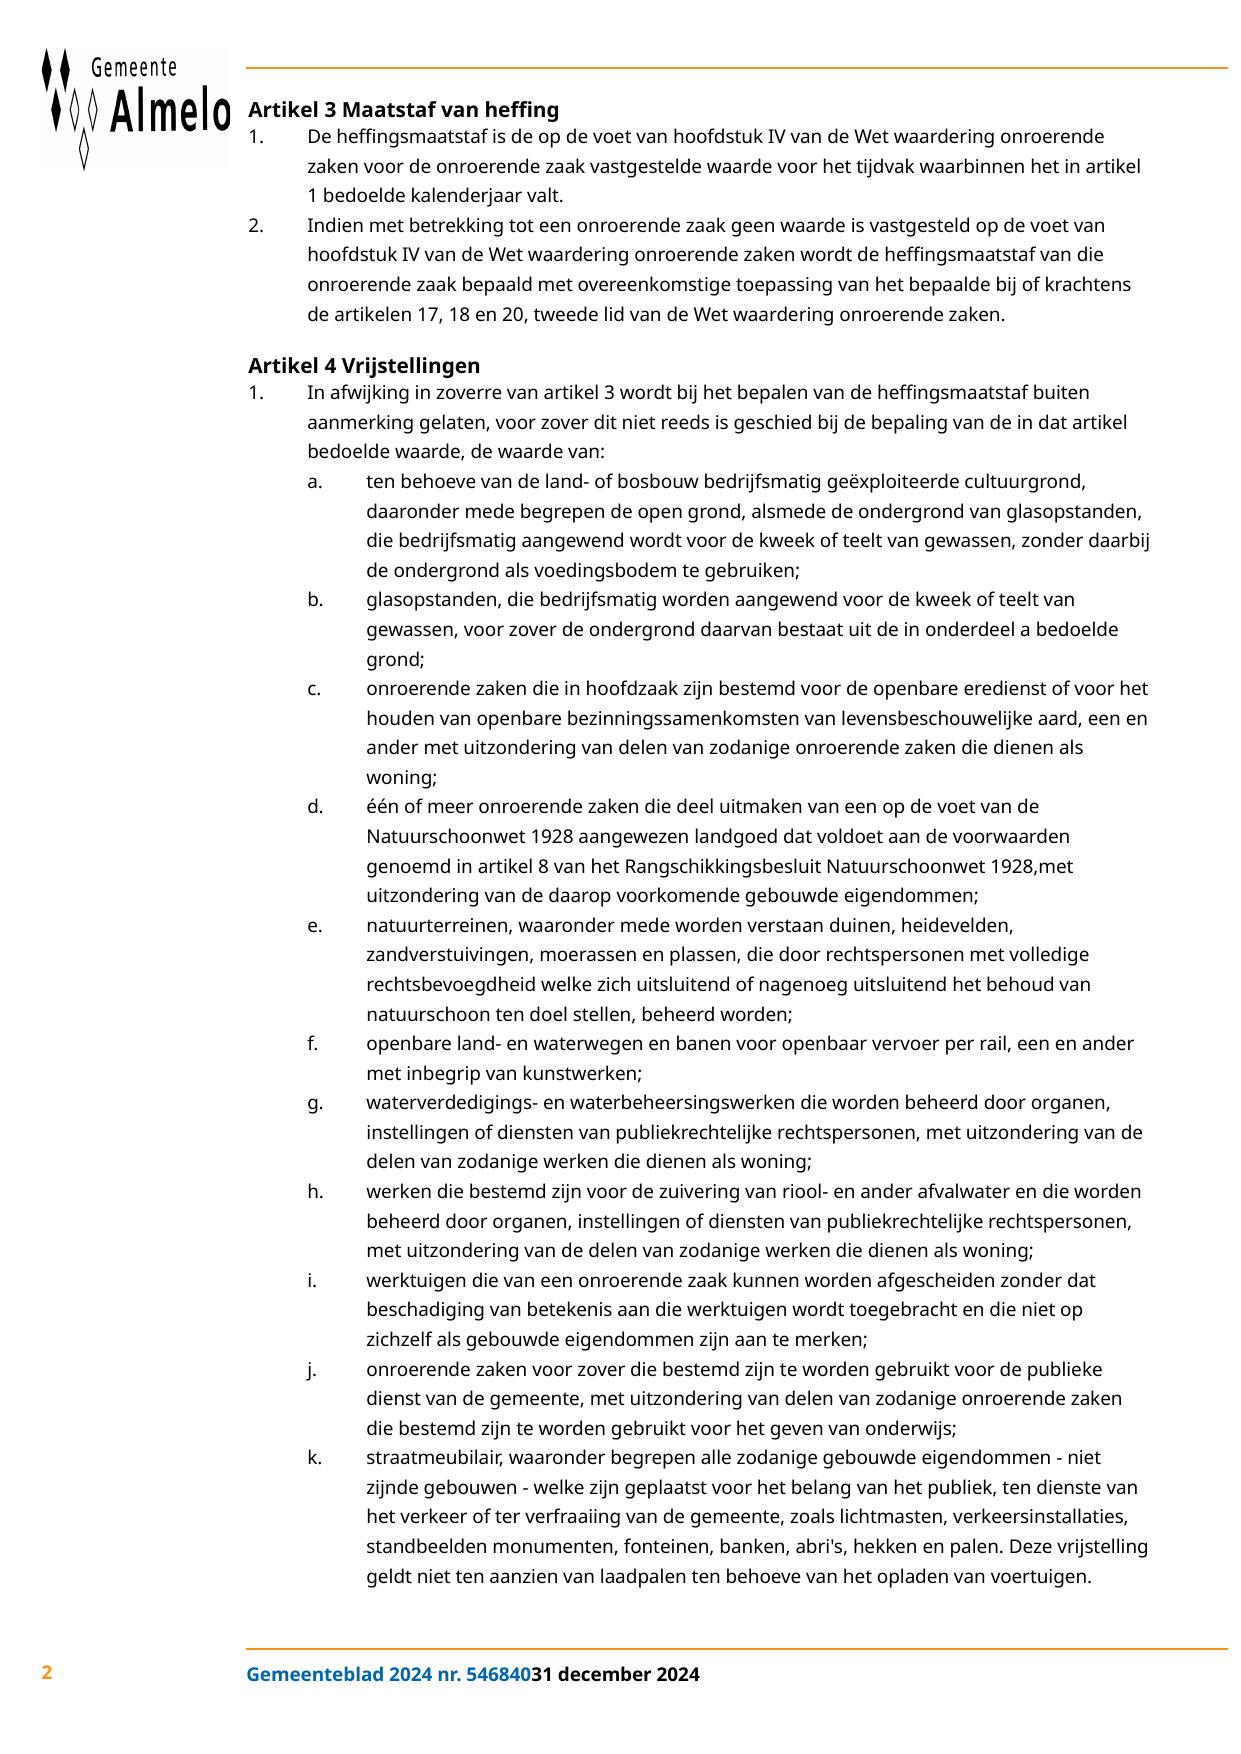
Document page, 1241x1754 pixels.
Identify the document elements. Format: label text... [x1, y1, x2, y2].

list één of meer onroerende zaken die deel uitmaken van een op de voet van de Natuurschoonwet 1928 aangewezen landgoed dat voldoet aan de voorwaarden genoemd in artikel 8 van het Rangschikkingsbesluit Natuurschoonwet 1928,met uitzondering van de daarop voorkomende gebouwde eigendommen; [307, 794, 1152, 908]
list In afwijking in zoverre van artikel 3 wordt bij het bepalen van de heffingsmaatstaf buiten aanmerking gelaten, voor zover dit niet reeds is geschied bij de bepaling van de in dat artikel bedoelde waarde, de waarde van: [248, 379, 1152, 464]
list openbare land- en waterwegen en banen voor openbaar vervoer per rail, een en ander met inbegrip van kunstwerken; [307, 1030, 1152, 1086]
list De heffingsmaatstaf is de op de voet van hoofdstuk IV van de Wet waardering onroerende zaken voor de onroerende zaak vastgestelde waarde voor het tijdvak waarbinnen het in artikel 1 bedoelde kalenderjaar valt. [248, 123, 1152, 208]
text Artikel 3 Maatstaf van heffing [248, 95, 1152, 123]
picture [41, 47, 231, 172]
list onroerende zaken die in hoofdzaak zijn bestemd voor de openbare eredienst of voor het houden van openbare bezinningssamenkomsten van levensbeschouwelijke aard, een en ander met uitzondering van delen van zodanige onroerende zaken die dienen als woning; [307, 675, 1152, 790]
list ten behoeve van de land- of bosbouw bedrijfsmatig geëxploiteerde cultuurgrond, daaronder mede begrepen de open grond, alsmede de ondergrond van glasopstanden, die bedrijfsmatig aangewend wordt voor de kweek of teelt van gewassen, zonder daarbij de ondergrond als voedingsbodem te gebruiken; [307, 468, 1152, 583]
list werktuigen die van een onroerende zaak kunnen worden afgescheiden zonder dat beschadiging van betekenis aan die werktuigen wordt toegebracht en die niet op zichzelf als gebouwde eigendommen zijn aan te merken; [307, 1267, 1152, 1352]
list werken die bestemd zijn voor de zuivering van riool- en ander afvalwater en die worden beheerd door organen, instellingen of diensten van publiekrechtelijke rechtspersonen, met uitzondering van de delen van zodanige werken die dienen als woning; [307, 1178, 1152, 1263]
list natuurterreinen, waaronder mede worden verstaan duinen, heidevelden, zandverstuivingen, moerassen en plassen, die door rechtspersonen met volledige rechtsbevoegdheid welke zich uitsluitend of nagenoeg uitsluitend het behoud van natuurschoon ten doel stellen, beheerd worden; [307, 912, 1152, 1027]
list waterverdedigings- en waterbeheersingswerken die worden beheerd door organen, instellingen of diensten van publiekrechtelijke rechtspersonen, met uitzondering van de delen van zodanige werken die dienen als woning; [307, 1089, 1152, 1174]
list glasopstanden, die bedrijfsmatig worden aangewend voor de kweek of teelt van gewassen, voor zover de ondergrond daarvan bestaat uit de in onderdeel a bedoelde grond; [307, 587, 1152, 672]
text Artikel 4 Vrijstellingen [248, 351, 1152, 379]
list straatmeubilair, waaronder begrepen alle zodanige gebouwde eigendommen - niet zijnde gebouwen - welke zijn geplaatst voor het belang van het publiek, ten dienste van het verkeer of ter verfraaiing van de gemeente, zoals lichtmasten, verkeersinstallaties, standbeelden monumenten, fonteinen, banken, abri's, hekken en palen. Deze vrijstelling geldt niet ten aanzien van laadpalen ten behoeve van het opladen van voertuigen. [307, 1444, 1152, 1589]
list onroerende zaken voor zover die bestemd zijn te worden gebruikt voor de publieke dienst van de gemeente, met uitzondering van delen van zodanige onroerende zaken die bestemd zijn te worden gebruikt voor het geven van onderwijs; [307, 1356, 1152, 1441]
list Indien met betrekking tot een onroerende zaak geen waarde is vastgesteld op de voet van hoofdstuk IV van de Wet waardering onroerende zaken wordt de heffingsmaatstaf van die onroerende zaak bepaald met overeenkomstige toepassing van het bepaalde bij of krachtens de artikelen 17, 18 en 20, tweede lid van de Wet waardering onroerende zaken. [248, 212, 1152, 326]
